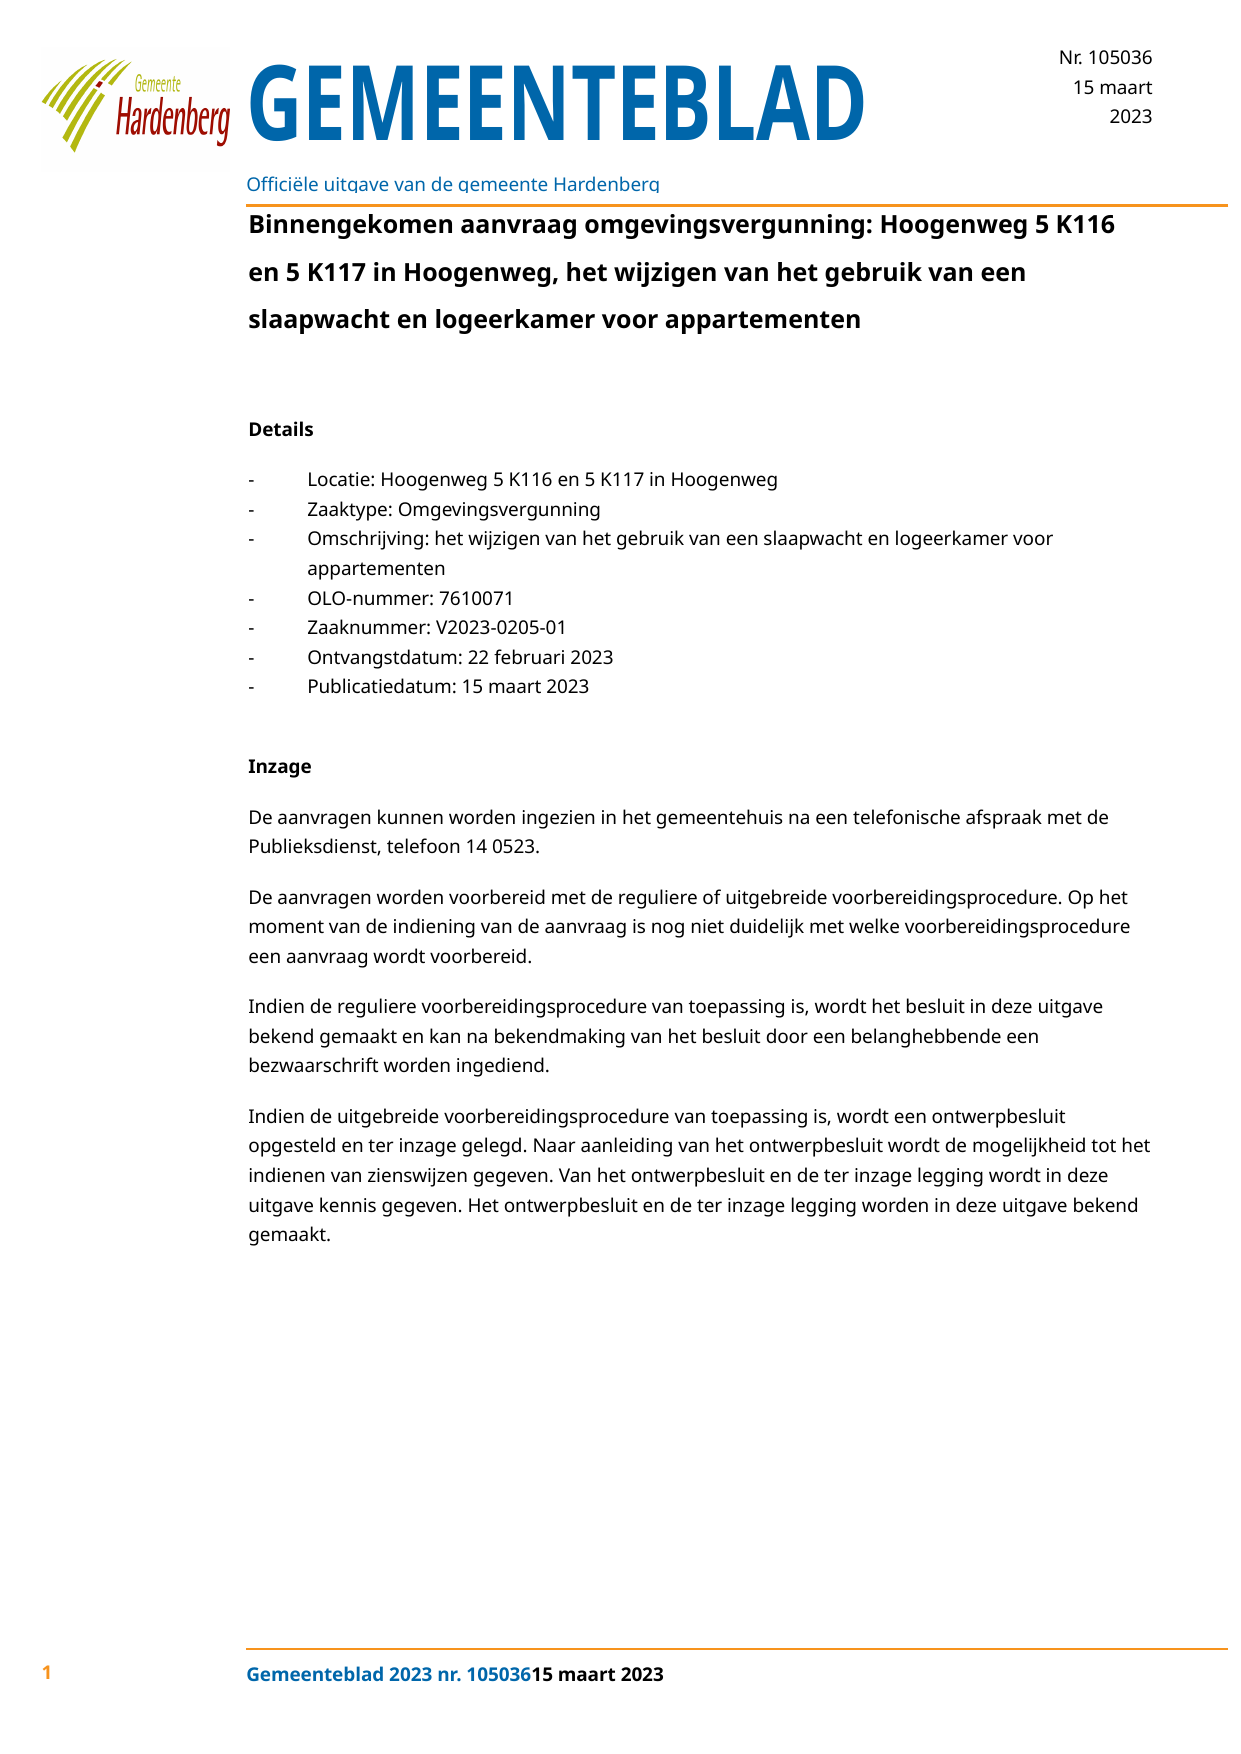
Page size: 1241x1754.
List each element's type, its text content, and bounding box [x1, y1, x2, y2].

text Binnengekomen aanvraag omgevingsvergunning: Hoogenweg 5 K116 en 5 K117 in Hoogenweg, het wijzigen van het gebruik van een slaapwacht en logeerkamer voor appartementen [248, 207, 1152, 336]
list Locatie: Hoogenweg 5 K116 en 5 K117 in Hoogenweg [248, 466, 1152, 492]
list Publicatiedatum: 15 maart 2023 [248, 673, 1152, 699]
picture [41, 47, 231, 172]
list OLO-nummer: 7610071 [248, 585, 1152, 610]
text De aanvragen kunnen worden ingezien in het gemeentehuis na een telefonische afspraak met de Publieksdienst, telefoon 14 0523. [248, 804, 1152, 859]
text De aanvragen worden voorbereid met de reguliere of uitgebreide voorbereidingsprocedure. Op het moment van de indiening van de aanvraag is nog niet duidelijk met welke voorbereidingsprocedure een aanvraag wordt voorbereid. [248, 884, 1152, 969]
text Inzage [248, 753, 1152, 779]
list Omschrijving: het wijzigen van het gebruik van een slaapwacht en logeerkamer voor appartementen [248, 526, 1152, 581]
list Ontvangstdatum: 22 februari 2023 [248, 644, 1152, 669]
text Indien de reguliere voorbereidingsprocedure van toepassing is, wordt het besluit in deze uitgave bekend gemaakt en kan na bekendmaking van het besluit door een belanghebbende een bezwaarschrift worden ingediend. [248, 993, 1152, 1078]
text Indien de uitgebreide voorbereidingsprocedure van toepassing is, wordt een ontwerpbesluit opgesteld en ter inzage gelegd. Naar aanleiding van het ontwerpbesluit wordt de mogelijkheid tot het indienen van zienswijzen gegeven. Van het ontwerpbesluit en de ter inzage legging wordt in deze uitgave kennis gegeven. Het ontwerpbesluit en de ter inzage legging worden in deze uitgave bekend gemaakt. [248, 1103, 1152, 1247]
list Zaaknummer: V2023-0205-01 [248, 614, 1152, 640]
text Details [248, 416, 1152, 442]
list Zaaktype: Omgevingsvergunning [248, 496, 1152, 522]
